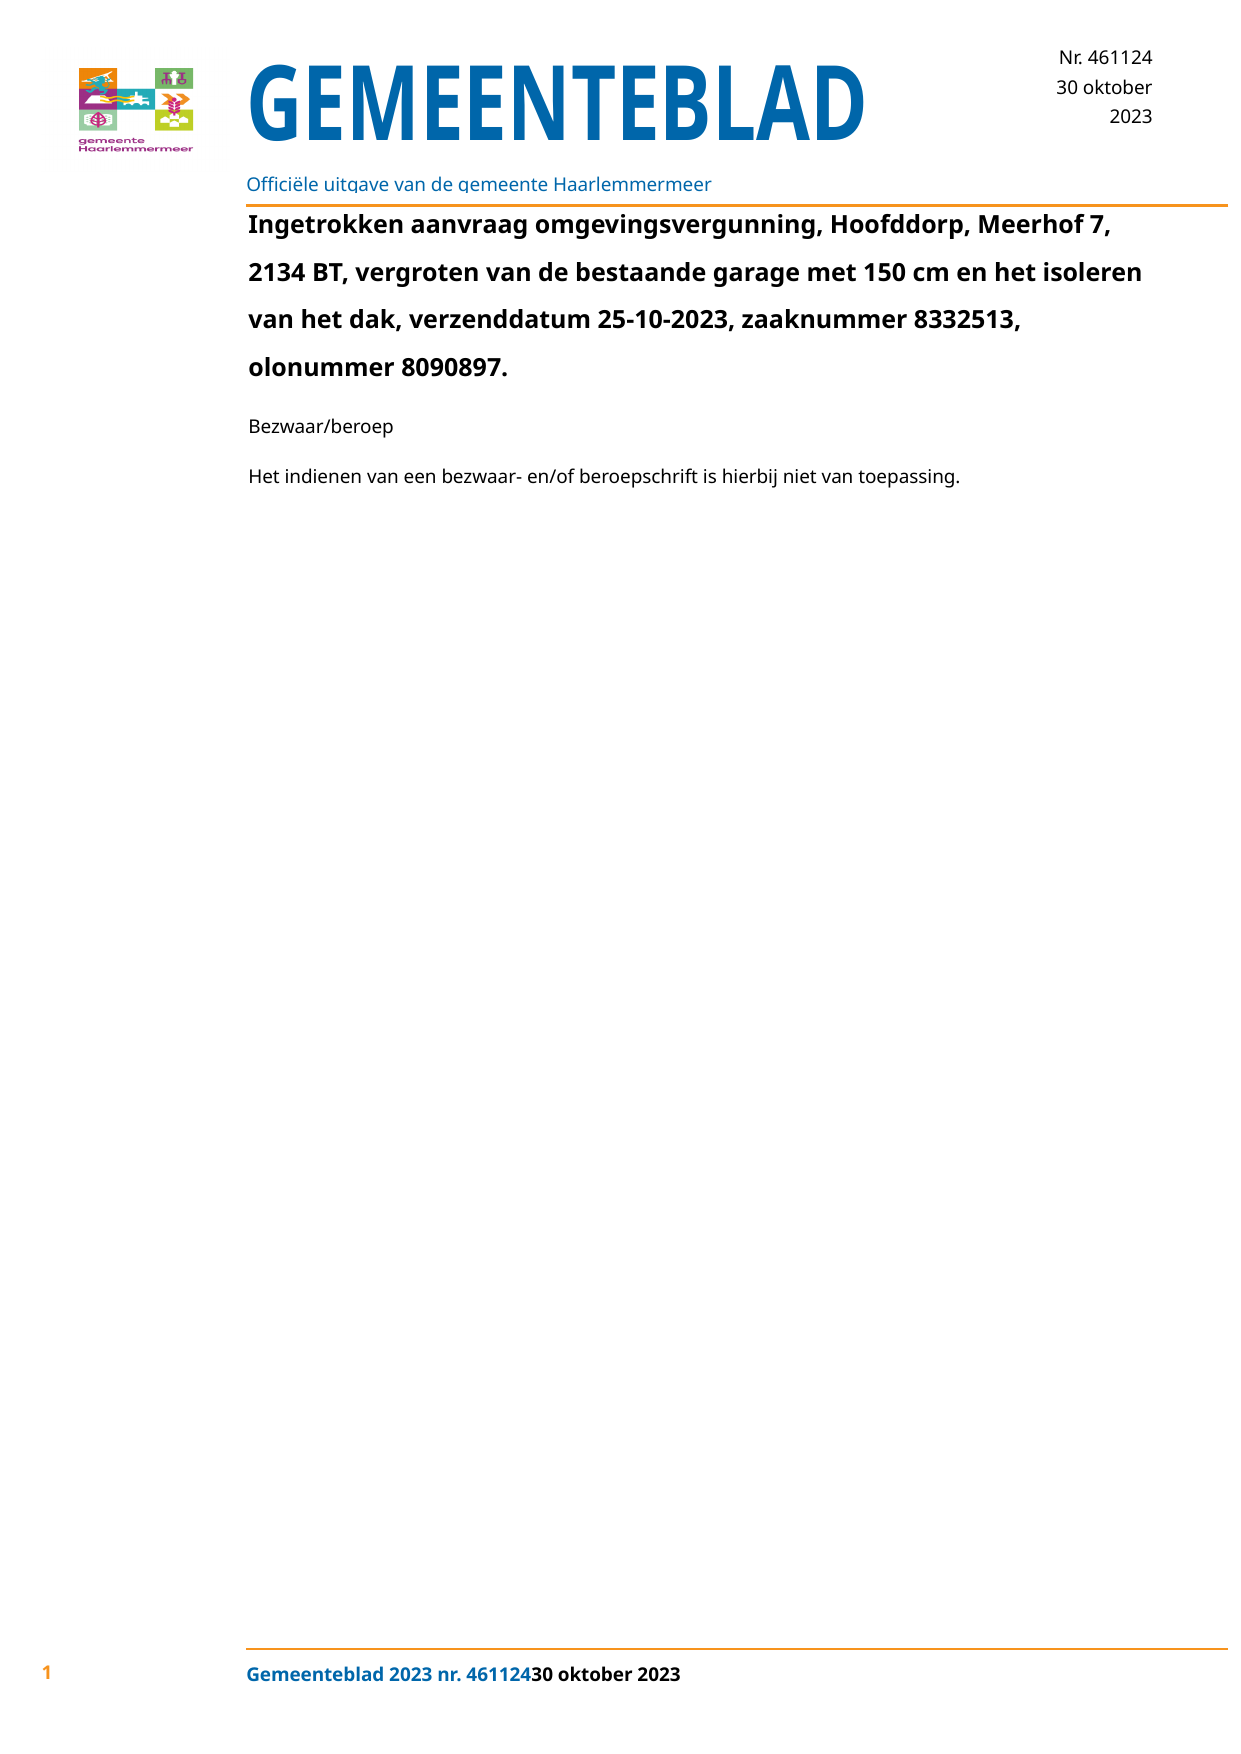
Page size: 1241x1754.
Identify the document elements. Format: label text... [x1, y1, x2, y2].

picture [41, 47, 231, 172]
text Bezwaar/beroep [248, 413, 1152, 439]
text Ingetrokken aanvraag omgevingsvergunning, Hoofddorp, Meerhof 7, 2134 BT, vergroten van de bestaande garage met 150 cm en het isoleren van het dak, verzenddatum 25-10-2023, zaaknummer 8332513, olonummer 8090897. [248, 207, 1152, 384]
text Het indienen van een bezwaar- en/of beroepschrift is hierbij niet van toepassing. [248, 463, 1152, 489]
